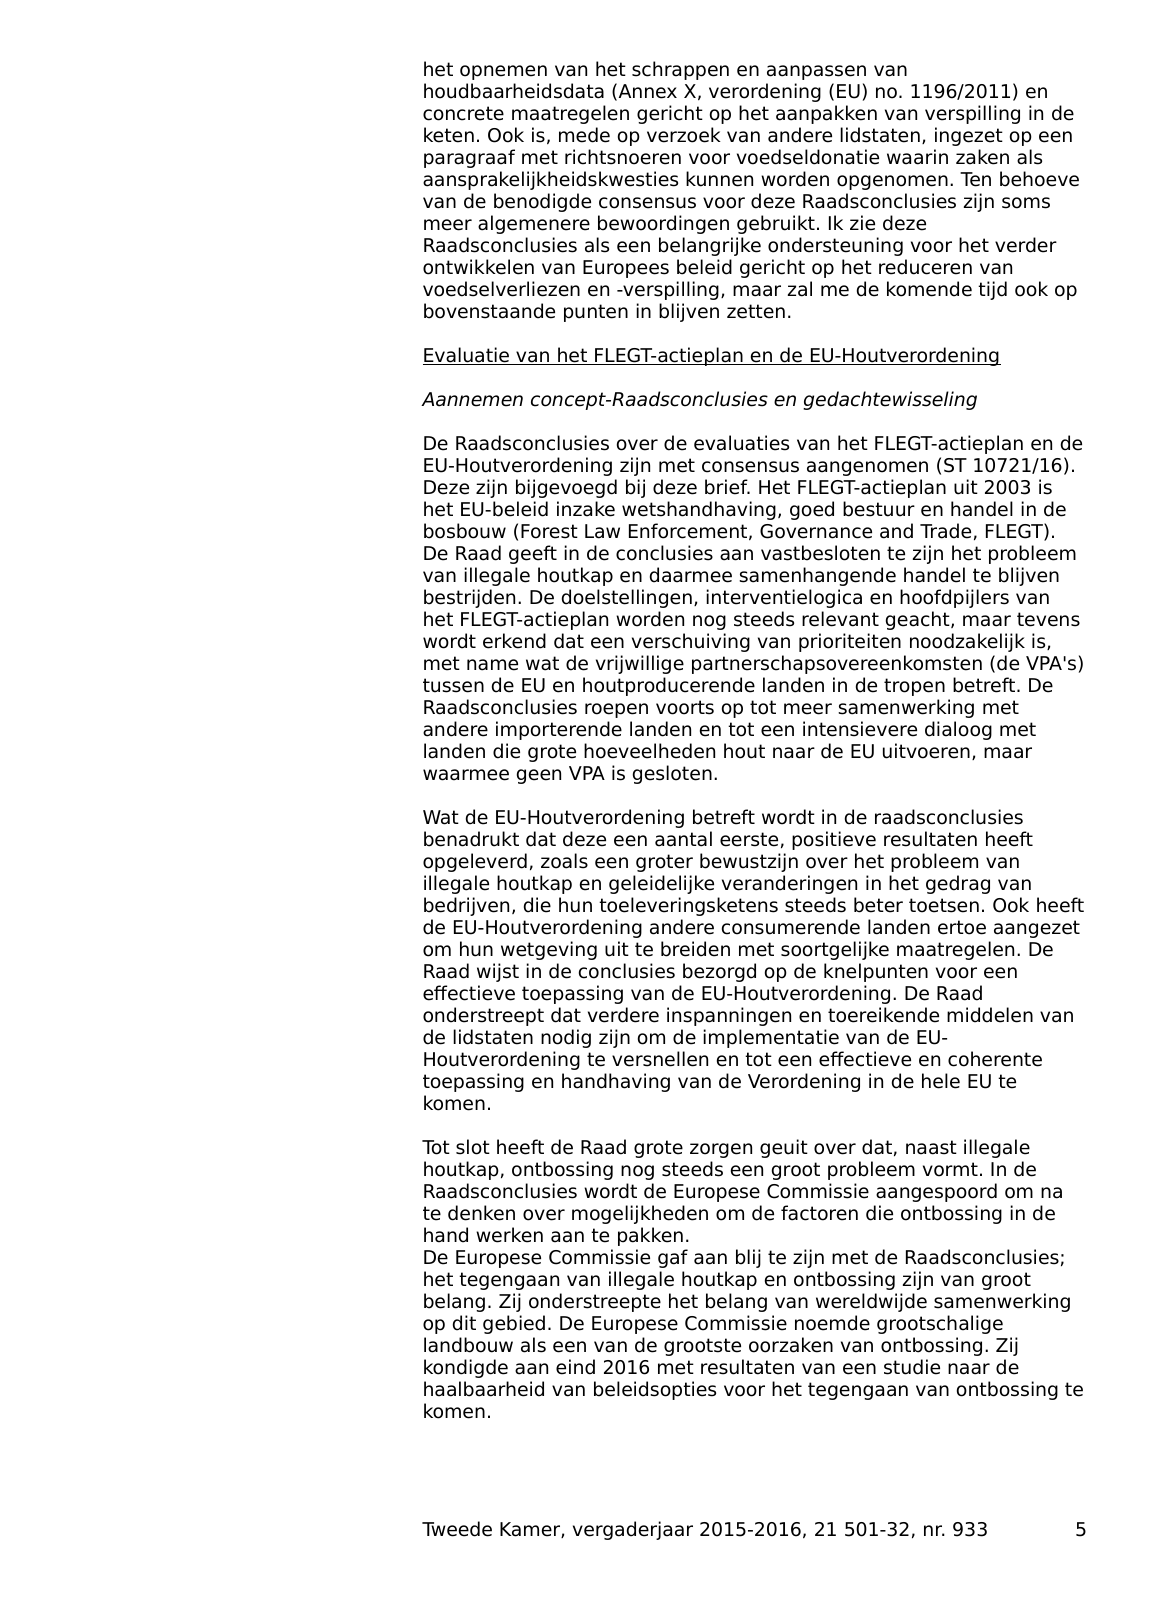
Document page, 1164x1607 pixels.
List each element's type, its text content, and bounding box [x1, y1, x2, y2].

text De Raadsconclusies over de evaluaties van het FLEGT-actieplan en de EU-Houtverordening zijn met consensus aangenomen (ST 10721/16). Deze zijn bijgevoegd bij deze brief. Het FLEGT-actieplan uit 2003 is het EU-beleid inzake wetshandhaving, goed bestuur en handel in de bosbouw (Forest Law Enforcement, Governance and Trade, FLEGT). De Raad geeft in de conclusies aan vastbesloten te zijn het probleem van illegale houtkap en daarmee samenhangende handel te blijven bestrijden. De doelstellingen, interventielogica en hoofdpijlers van het FLEGT-actieplan worden nog steeds relevant geacht, maar tevens wordt erkend dat een verschuiving van prioriteiten noodzakelijk is, met name wat de vrijwillige partnerschapsovereenkomsten (de VPA's) tussen de EU en houtproducerende landen in de tropen betreft. De Raadsconclusies roepen voorts op tot meer samenwerking met andere importerende landen en tot een intensievere dialoog met landen die grote hoeveelheden hout naar de EU uitvoeren, maar waarmee geen VPA is gesloten. [422, 433, 1087, 785]
text Tot slot heeft de Raad grote zorgen geuit over dat, naast illegale houtkap, ontbossing nog steeds een groot probleem vormt. In de Raadsconclusies wordt de Europese Commissie aangespoord om na te denken over mogelijkheden om de factoren die ontbossing in de hand werken aan te pakken. [422, 1137, 1087, 1247]
text het opnemen van het schrappen en aanpassen van houdbaarheidsdata (Annex X, verordening (EU) no. 1196/2011) en concrete maatregelen gericht op het aanpakken van verspilling in de keten. Ook is, mede op verzoek van andere lidstaten, ingezet op een paragraaf met richtsnoeren voor voedseldonatie waarin zaken als aansprakelijkheidskwesties kunnen worden opgenomen. Ten behoeve van de benodigde consensus voor deze Raadsconclusies zijn soms meer algemenere bewoordingen gebruikt. Ik zie deze Raadsconclusies als een belangrijke ondersteuning voor het verder ontwikkelen van Europees beleid gericht op het reduceren van voedselverliezen en -verspilling, maar zal me de komende tijd ook op bovenstaande punten in blijven zetten. [422, 59, 1087, 323]
text De Europese Commissie gaf aan blij te zijn met de Raadsconclusies; het tegengaan van illegale houtkap en ontbossing zijn van groot belang. Zij onderstreepte het belang van wereldwijde samenwerking op dit gebied. De Europese Commissie noemde grootschalige landbouw als een van de grootste oorzaken van ontbossing. Zij kondigde aan eind 2016 met resultaten van een studie naar de haalbaarheid van beleidsopties voor het tegengaan van ontbossing te komen. [422, 1247, 1087, 1423]
subtitle Evaluatie van het FLEGT-actieplan en de EU-Houtverordening [422, 345, 1087, 367]
subtitle Aannemen concept-Raadsconclusies en gedachtewisseling [422, 389, 1087, 411]
text Wat de EU-Houtverordening betreft wordt in de raadsconclusies benadrukt dat deze een aantal eerste, positieve resultaten heeft opgeleverd, zoals een groter bewustzijn over het probleem van illegale houtkap en geleidelijke veranderingen in het gedrag van bedrijven, die hun toeleveringsketens steeds beter toetsen. Ook heeft de EU-Houtverordening andere consumerende landen ertoe aangezet om hun wetgeving uit te breiden met soortgelijke maatregelen. De Raad wijst in de conclusies bezorgd op de knelpunten voor een effectieve toepassing van de EU-Houtverordening. De Raad onderstreept dat verdere inspanningen en toereikende middelen van de lidstaten nodig zijn om de implementatie van de EU-Houtverordening te versnellen en tot een effectieve en coherente toepassing en handhaving van de Verordening in de hele EU te komen. [422, 807, 1087, 1115]
